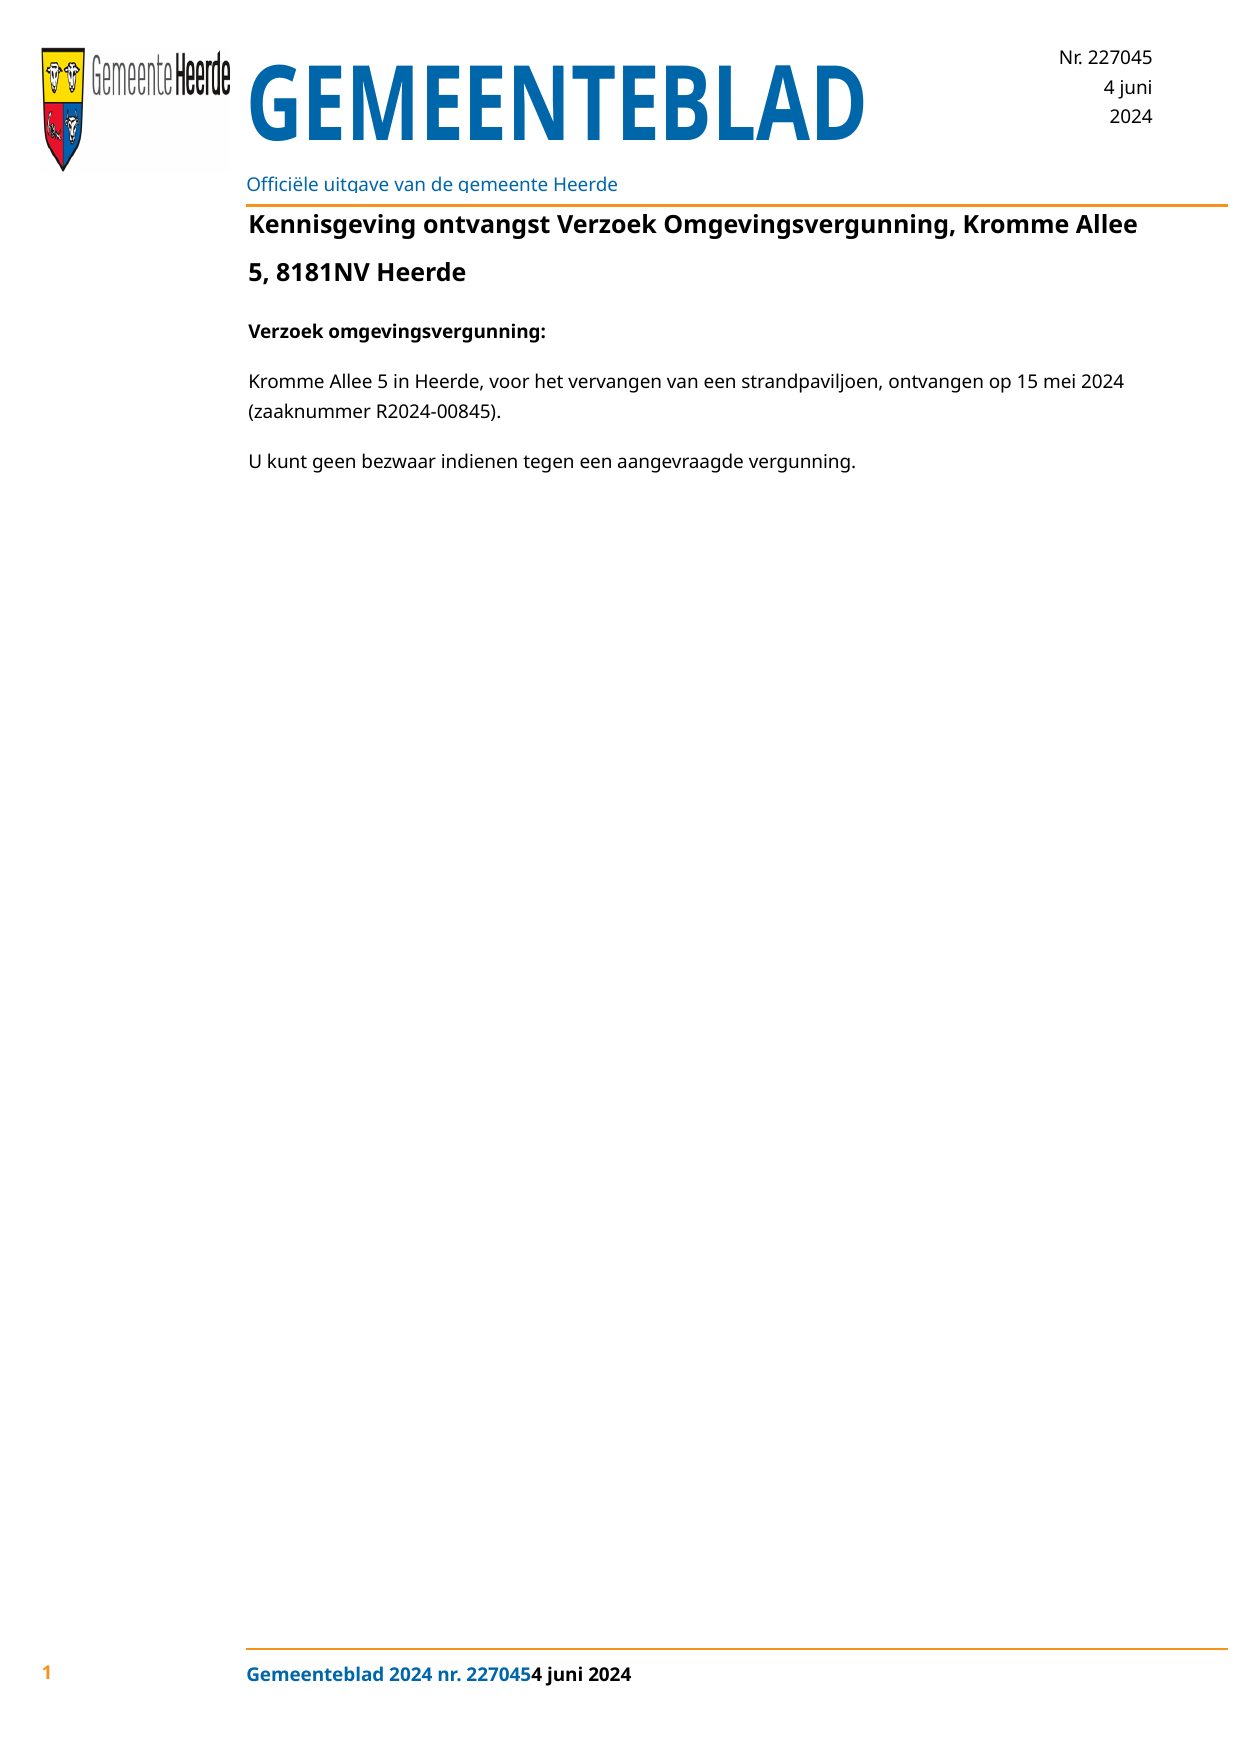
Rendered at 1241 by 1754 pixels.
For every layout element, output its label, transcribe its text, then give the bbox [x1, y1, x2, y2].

text Kromme Allee 5 in Heerde, voor het vervangen van een strandpaviljoen, ontvangen op 15 mei 2024 (zaaknummer R2024-00845). [248, 368, 1152, 424]
text U kunt geen bezwaar indienen tegen een aangevraagde vergunning. [248, 448, 1152, 474]
text Verzoek omgevingsvergunning: [248, 318, 1152, 344]
text Kennisgeving ontvangst Verzoek Omgevingsvergunning, Kromme Allee 5, 8181NV Heerde [248, 207, 1152, 288]
picture [41, 47, 231, 172]
